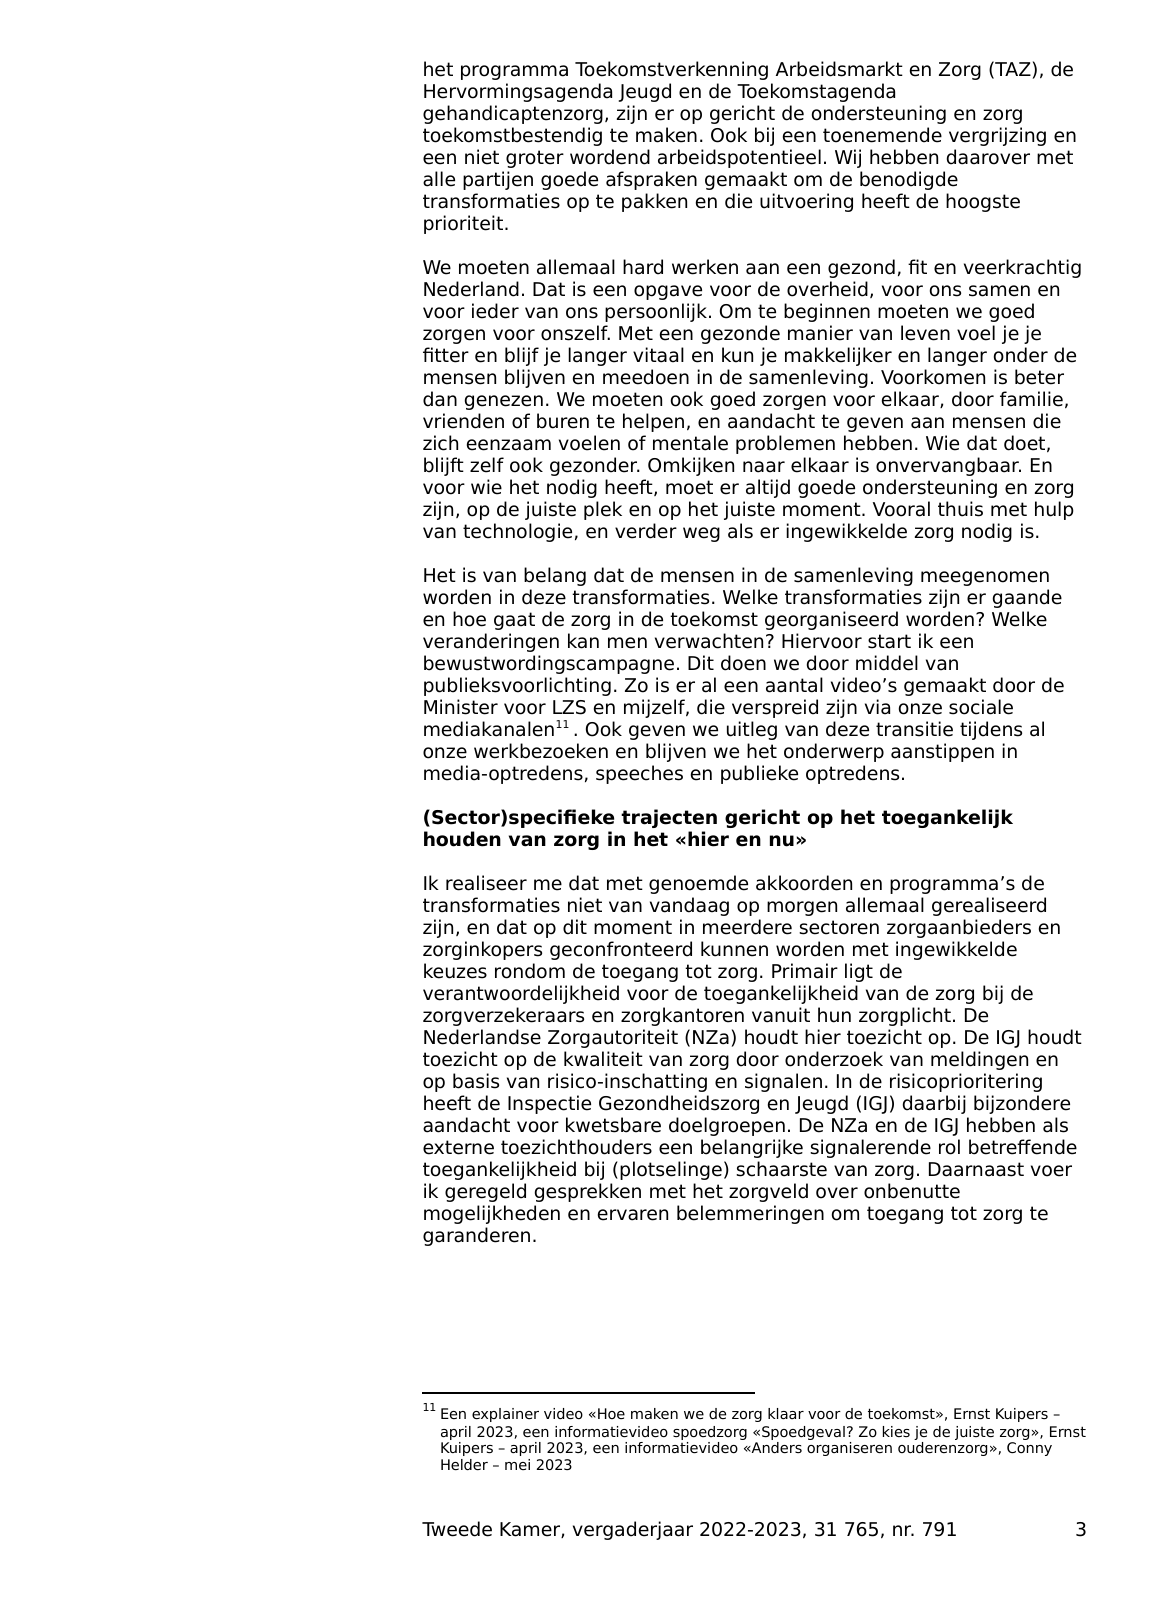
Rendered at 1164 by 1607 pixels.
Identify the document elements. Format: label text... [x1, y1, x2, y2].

text het programma Toekomstverkenning Arbeidsmarkt en Zorg (TAZ), de Hervormingsagenda Jeugd en de Toekomstagenda gehandicaptenzorg, zijn er op gericht de ondersteuning en zorg toekomstbestendig te maken. Ook bij een toenemende vergrijzing en een niet groter wordend arbeidspotentieel. Wij hebben daarover met alle partijen goede afspraken gemaakt om de benodigde transformaties op te pakken en die uitvoering heeft de hoogste prioriteit. [422, 59, 1087, 235]
subtitle (Sector)specifieke trajecten gericht op het toegankelijk houden van zorg in het «hier en nu» [422, 807, 1087, 851]
text We moeten allemaal hard werken aan een gezond, fit en veerkrachtig Nederland. Dat is een opgave voor de overheid, voor ons samen en voor ieder van ons persoonlijk. Om te beginnen moeten we goed zorgen voor onszelf. Met een gezonde manier van leven voel je je fitter en blijf je langer vitaal en kun je makkelijker en langer onder de mensen blijven en meedoen in de samenleving. Voorkomen is beter dan genezen. We moeten ook goed zorgen voor elkaar, door familie, vrienden of buren te helpen, en aandacht te geven aan mensen die zich eenzaam voelen of mentale problemen hebben. Wie dat doet, blijft zelf ook gezonder. Omkijken naar elkaar is onvervangbaar. En voor wie het nodig heeft, moet er altijd goede ondersteuning en zorg zijn, op de juiste plek en op het juiste moment. Vooral thuis met hulp van technologie, en verder weg als er ingewikkelde zorg nodig is. [422, 257, 1087, 543]
text Het is van belang dat de mensen in de samenleving meegenomen worden in deze transformaties. Welke transformaties zijn er gaande en hoe gaat de zorg in de toekomst georganiseerd worden? Welke veranderingen kan men verwachten? Hiervoor start ik een bewustwordingscampagne. Dit doen we door middel van publieksvoorlichting. Zo is er al een aantal video’s gemaakt door de Minister voor LZS en mijzelf, die verspreid zijn via onze sociale mediakanalen. Ook geven we uitleg van deze transitie tijdens al onze werkbezoeken en blijven we het onderwerp aanstippen in media-optredens, speeches en publieke optredens. [422, 565, 1087, 785]
text Een explainer video «Hoe maken we de zorg klaar voor de toekomst», Ernst Kuipers – april 2023, een informatievideo spoedzorg «Spoedgeval? Zo kies je de juiste zorg», Ernst Kuipers – april 2023, een informatievideo «Anders organiseren ouderenzorg», Conny Helder – mei 2023 [422, 1402, 1087, 1474]
text Ik realiseer me dat met genoemde akkoorden en programma’s de transformaties niet van vandaag op morgen allemaal gerealiseerd zijn, en dat op dit moment in meerdere sectoren zorgaanbieders en zorginkopers geconfronteerd kunnen worden met ingewikkelde keuzes rondom de toegang tot zorg. Primair ligt de verantwoordelijkheid voor de toegankelijkheid van de zorg bij de zorgverzekeraars en zorgkantoren vanuit hun zorgplicht. De Nederlandse Zorgautoriteit (NZa) houdt hier toezicht op. De IGJ houdt toezicht op de kwaliteit van zorg door onderzoek van meldingen en op basis van risico-inschatting en signalen. In de risicoprioritering heeft de Inspectie Gezondheidszorg en Jeugd (IGJ) daarbij bijzondere aandacht voor kwetsbare doelgroepen. De NZa en de IGJ hebben als externe toezichthouders een belangrijke signalerende rol betreffende toegankelijkheid bij (plotselinge) schaarste van zorg. Daarnaast voer ik geregeld gesprekken met het zorgveld over onbenutte mogelijkheden en ervaren belemmeringen om toegang tot zorg te garanderen. [422, 873, 1087, 1247]
